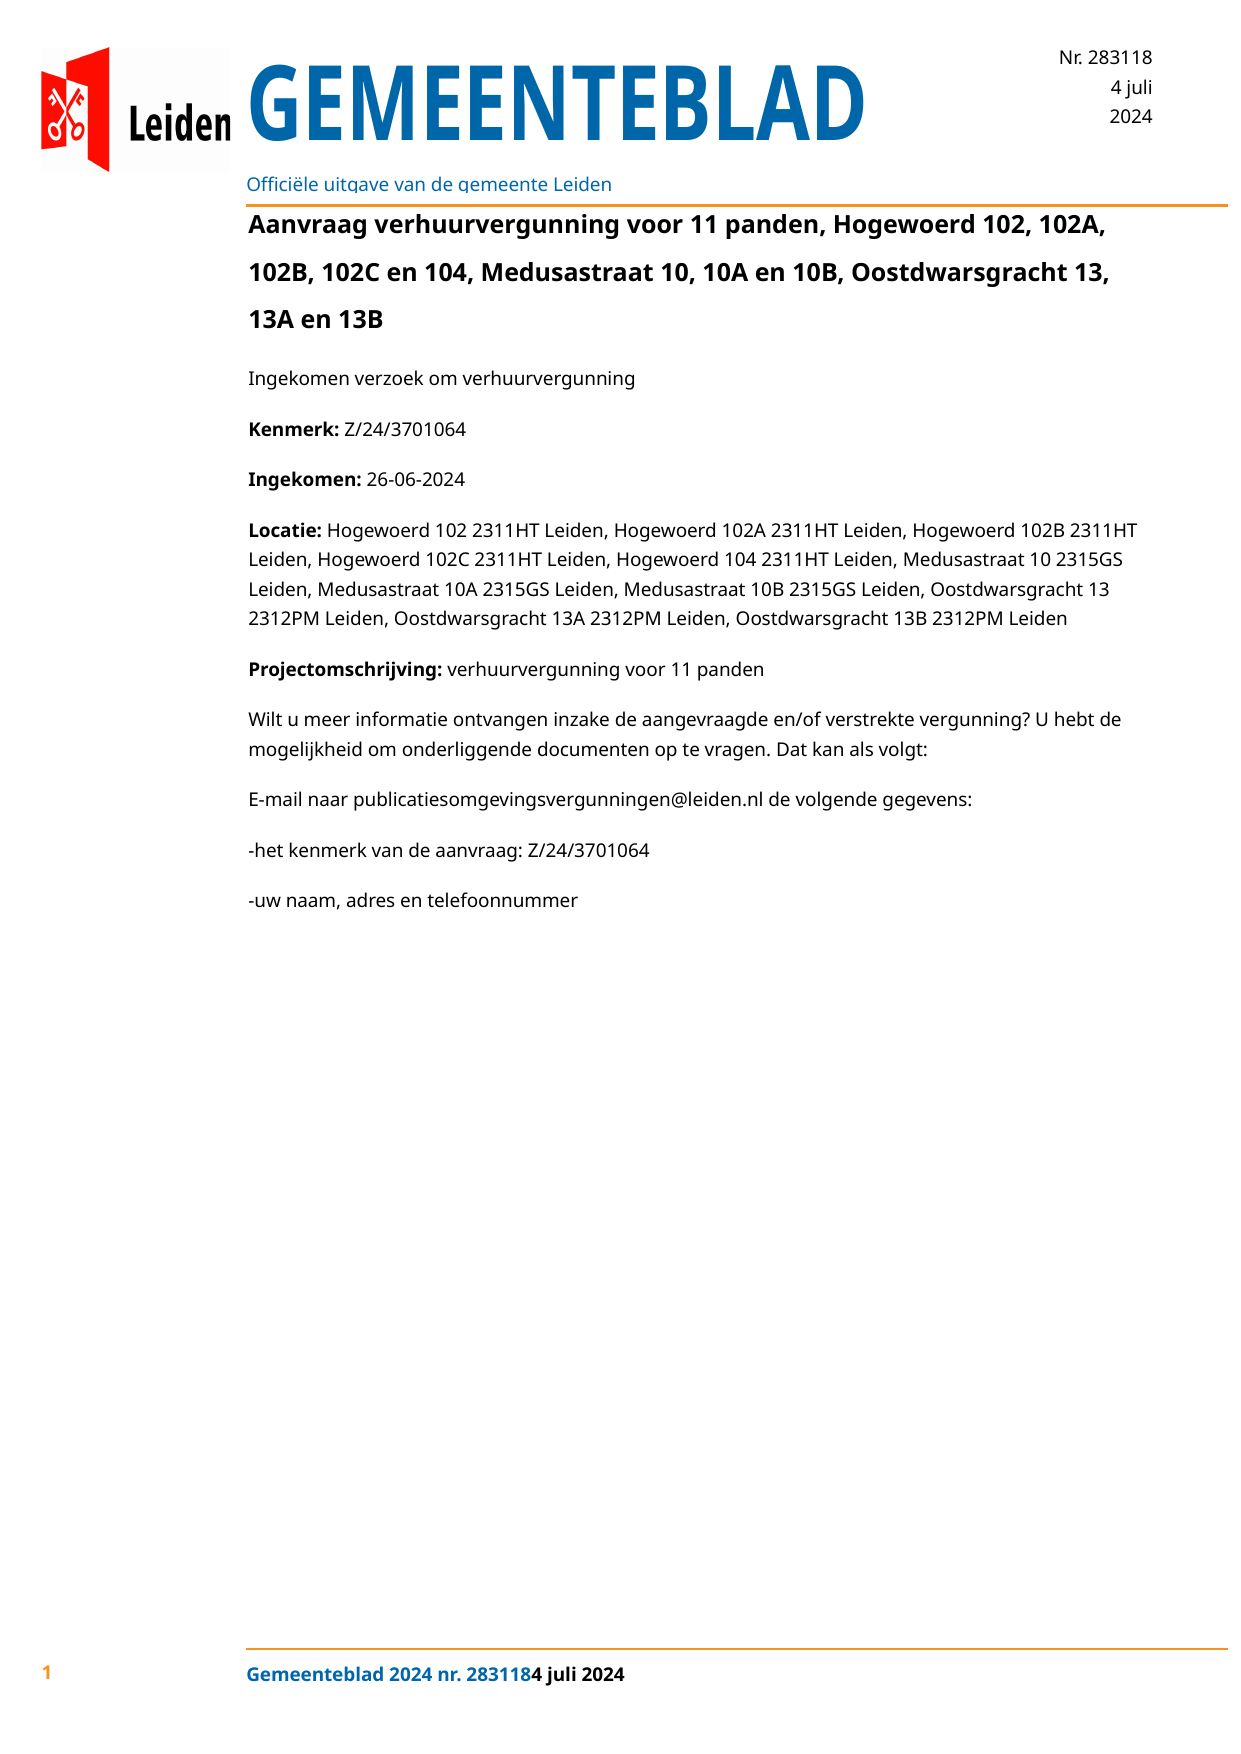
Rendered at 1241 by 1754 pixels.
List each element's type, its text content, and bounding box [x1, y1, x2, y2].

text E-mail naar publicatiesomgevingsvergunningen@leiden.nl de volgende gegevens: [248, 786, 1152, 812]
text Ingekomen verzoek om verhuurvergunning [248, 366, 1152, 391]
text Kenmerk: Z/24/3701064 [248, 416, 1152, 442]
text -uw naam, adres en telefoonnummer [248, 887, 1152, 913]
text Aanvraag verhuurvergunning voor 11 panden, Hogewoerd 102, 102A, 102B, 102C en 104, Medusastraat 10, 10A en 10B, Oostdwarsgracht 13, 13A en 13B [248, 207, 1152, 336]
text Projectomschrijving: verhuurvergunning voor 11 panden [248, 656, 1152, 682]
text -het kenmerk van de aanvraag: Z/24/3701064 [248, 837, 1152, 862]
picture [41, 47, 231, 172]
text Locatie: Hogewoerd 102 2311HT Leiden, Hogewoerd 102A 2311HT Leiden, Hogewoerd 102B 2311HT Leiden, Hogewoerd 102C 2311HT Leiden, Hogewoerd 104 2311HT Leiden, Medusastraat 10 2315GS Leiden, Medusastraat 10A 2315GS Leiden, Medusastraat 10B 2315GS Leiden, Oostdwarsgracht 13 2312PM Leiden, Oostdwarsgracht 13A 2312PM Leiden, Oostdwarsgracht 13B 2312PM Leiden [248, 517, 1152, 631]
text Wilt u meer informatie ontvangen inzake de aangevraagde en/of verstrekte vergunning? U hebt de mogelijkheid om onderliggende documenten op te vragen. Dat kan als volgt: [248, 706, 1152, 762]
text Ingekomen: 26-06-2024 [248, 466, 1152, 492]
